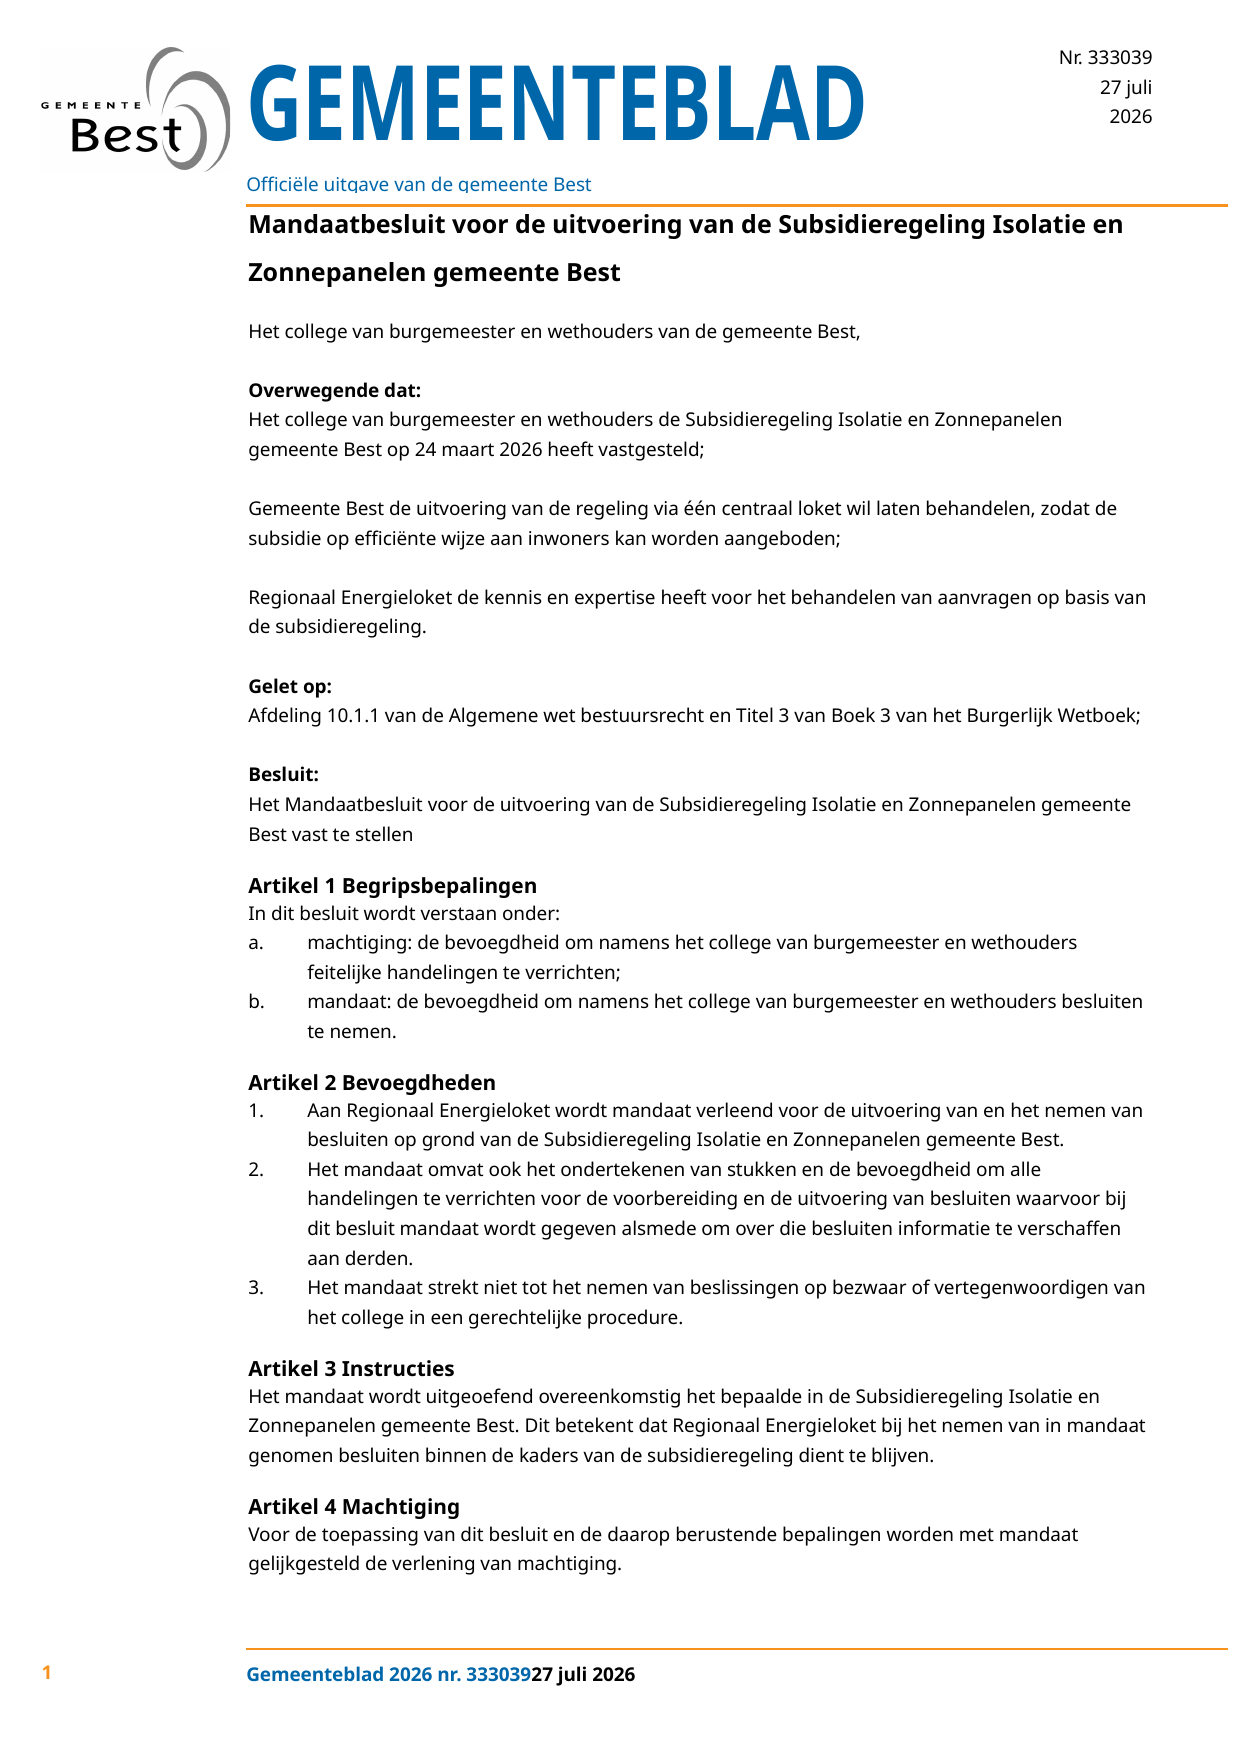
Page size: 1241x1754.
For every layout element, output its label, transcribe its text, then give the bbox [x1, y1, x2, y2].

list Aan Regionaal Energieloket wordt mandaat verleend voor de uitvoering van en het nemen van besluiten op grond van de Subsidieregeling Isolatie en Zonnepanelen gemeente Best. [248, 1097, 1152, 1152]
text Artikel 2 Bevoegdheden [248, 1068, 1152, 1097]
text Gelet op: [248, 673, 1152, 699]
list Het mandaat omvat ook het ondertekenen van stukken en de bevoegdheid om alle handelingen te verrichten voor de voorbereiding en de uitvoering van besluiten waarvoor bij dit besluit mandaat wordt gegeven alsmede om over die besluiten informatie te verschaffen aan derden. [248, 1156, 1152, 1271]
text Artikel 4 Machtiging [248, 1492, 1152, 1521]
text In dit besluit wordt verstaan onder: [248, 900, 1152, 925]
list machtiging: de bevoegdheid om namens het college van burgemeester en wethouders feitelijke handelingen te verrichten; [248, 929, 1152, 984]
list mandaat: de bevoegdheid om namens het college van burgemeester en wethouders besluiten te nemen. [248, 988, 1152, 1044]
text Gemeente Best de uitvoering van de regeling via één centraal loket wil laten behandelen, zodat de subsidie op efficiënte wijze aan inwoners kan worden aangeboden; [248, 495, 1152, 551]
picture [41, 47, 231, 172]
text Voor de toepassing van dit besluit en de daarop berustende bepalingen worden met mandaat gelijkgesteld de verlening van machtiging. [248, 1521, 1152, 1576]
text Afdeling 10.1.1 van de Algemene wet bestuursrecht en Titel 3 van Boek 3 van het Burgerlijk Wetboek; [248, 702, 1152, 728]
text Besluit: [248, 762, 1152, 787]
text Overwegende dat: [248, 377, 1152, 403]
text Het mandaat wordt uitgeoefend overeenkomstig het bepaalde in de Subsidieregeling Isolatie en Zonnepanelen gemeente Best. Dit betekent dat Regionaal Energieloket bij het nemen van in mandaat genomen besluiten binnen de kaders van de subsidieregeling dient te blijven. [248, 1383, 1152, 1468]
text Het Mandaatbesluit voor de uitvoering van de Subsidieregeling Isolatie en Zonnepanelen gemeente Best vast te stellen [248, 791, 1152, 847]
text Artikel 1 Begripsbepalingen [248, 871, 1152, 900]
text Het college van burgemeester en wethouders van de gemeente Best, [248, 318, 1152, 344]
text Mandaatbesluit voor de uitvoering van de Subsidieregeling Isolatie en Zonnepanelen gemeente Best [248, 207, 1152, 288]
text Artikel 3 Instructies [248, 1354, 1152, 1383]
list Het mandaat strekt niet tot het nemen van beslissingen op bezwaar of vertegenwoordigen van het college in een gerechtelijke procedure. [248, 1274, 1152, 1330]
text Regionaal Energieloket de kennis en expertise heeft voor het behandelen van aanvragen op basis van de subsidieregeling. [248, 584, 1152, 639]
text Het college van burgemeester en wethouders de Subsidieregeling Isolatie en Zonnepanelen gemeente Best op 24 maart 2026 heeft vastgesteld; [248, 407, 1152, 462]
